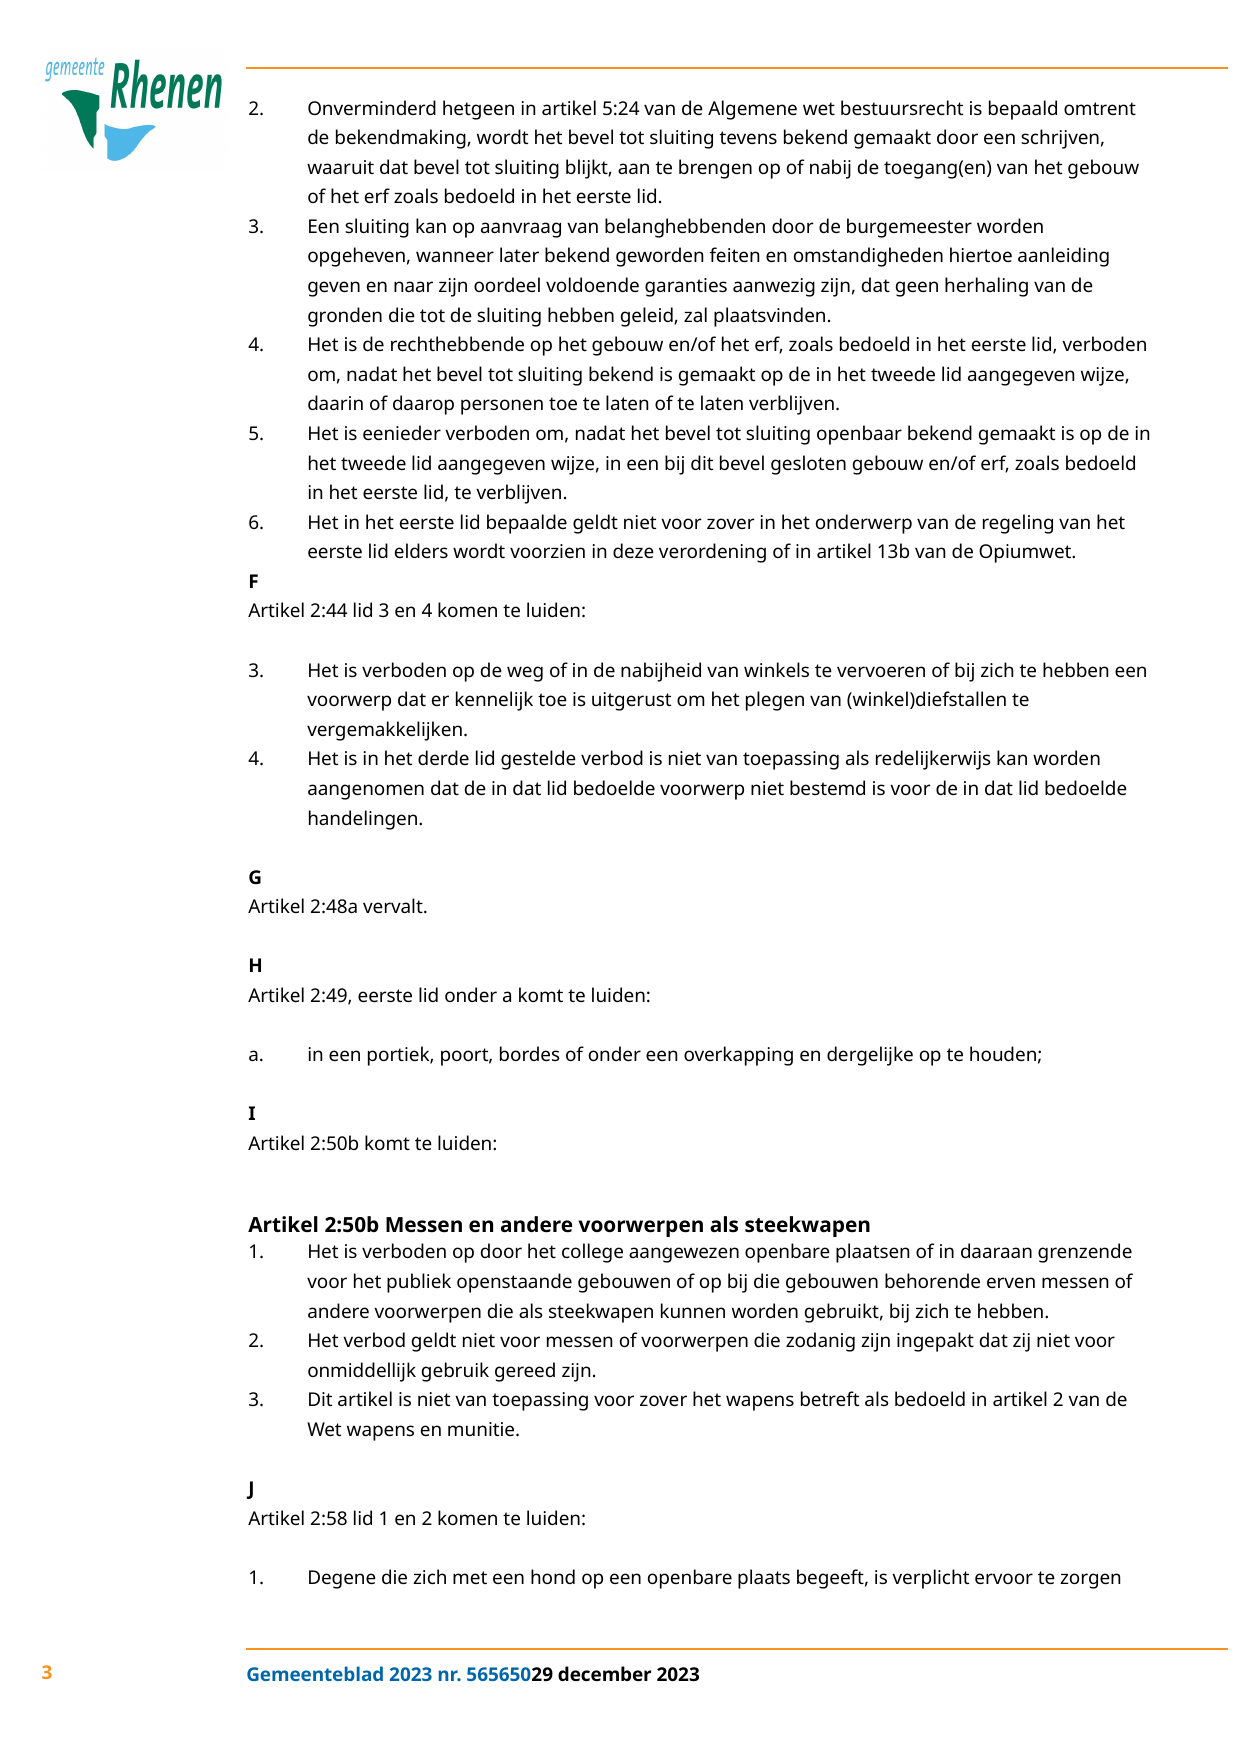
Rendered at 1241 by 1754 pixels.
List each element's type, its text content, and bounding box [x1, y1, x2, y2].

list Het verbod geldt niet voor messen of voorwerpen die zodanig zijn ingepakt dat zij niet voor onmiddellijk gebruik gereed zijn. [248, 1327, 1152, 1383]
text G [248, 864, 1152, 890]
text F [248, 568, 1152, 594]
text H [248, 953, 1152, 978]
text Artikel 2:49, eerste lid onder a komt te luiden: [248, 982, 1152, 1008]
list Het is de rechthebbende op het gebouw en/of het erf, zoals bedoeld in het eerste lid, verboden om, nadat het bevel tot sluiting bekend is gemaakt op de in het tweede lid aangegeven wijze, daarin of daarop personen toe te laten of te laten verblijven. [248, 331, 1152, 416]
list Het is verboden op door het college aangewezen openbare plaatsen of in daaraan grenzende voor het publiek openstaande gebouwen of op bij die gebouwen behorende erven messen of andere voorwerpen die als steekwapen kunnen worden gebruikt, bij zich te hebben. [248, 1239, 1152, 1323]
list in een portiek, poort, bordes of onder een overkapping en dergelijke op te houden; [248, 1041, 1152, 1067]
list Dit artikel is niet van toepassing voor zover het wapens betreft als bedoeld in artikel 2 van de Wet wapens en munitie. [248, 1387, 1152, 1442]
list Degene die zich met een hond op een openbare plaats begeeft, is verplicht ervoor te zorgen [248, 1564, 1152, 1590]
list Het is eenieder verboden om, nadat het bevel tot sluiting openbaar bekend gemaakt is op de in het tweede lid aangegeven wijze, in een bij dit bevel gesloten gebouw en/of erf, zoals bedoeld in het eerste lid, te verblijven. [248, 420, 1152, 505]
text I [248, 1101, 1152, 1126]
picture [41, 47, 231, 172]
text Artikel 2:50b Messen en andere voorwerpen als steekwapen [248, 1210, 1152, 1239]
text Artikel 2:50b komt te luiden: [248, 1130, 1152, 1156]
list Een sluiting kan op aanvraag van belanghebbenden door de burgemeester worden opgeheven, wanneer later bekend geworden feiten en omstandigheden hiertoe aanleiding geven en naar zijn oordeel voldoende garanties aanwezig zijn, dat geen herhaling van de gronden die tot de sluiting hebben geleid, zal plaatsvinden. [248, 213, 1152, 328]
text J [248, 1475, 1152, 1501]
list Het is verboden op de weg of in de nabijheid van winkels te vervoeren of bij zich te hebben een voorwerp dat er kennelijk toe is uitgerust om het plegen van (winkel)diefstallen te vergemakkelijken. [248, 657, 1152, 742]
list Het in het eerste lid bepaalde geldt niet voor zover in het onderwerp van de regeling van het eerste lid elders wordt voorzien in deze verordening of in artikel 13b van de Opiumwet. [248, 509, 1152, 564]
text Artikel 2:44 lid 3 en 4 komen te luiden: [248, 598, 1152, 623]
text Artikel 2:48a vervalt. [248, 893, 1152, 919]
text Artikel 2:58 lid 1 en 2 komen te luiden: [248, 1505, 1152, 1531]
list Het is in het derde lid gestelde verbod is niet van toepassing als redelijkerwijs kan worden aangenomen dat de in dat lid bedoelde voorwerp niet bestemd is voor de in dat lid bedoelde handelingen. [248, 746, 1152, 831]
list Onverminderd hetgeen in artikel 5:24 van de Algemene wet bestuursrecht is bepaald omtrent de bekendmaking, wordt het bevel tot sluiting tevens bekend gemaakt door een schrijven, waaruit dat bevel tot sluiting blijkt, aan te brengen op of nabij de toegang(en) van het gebouw of het erf zoals bedoeld in het eerste lid. [248, 95, 1152, 209]
